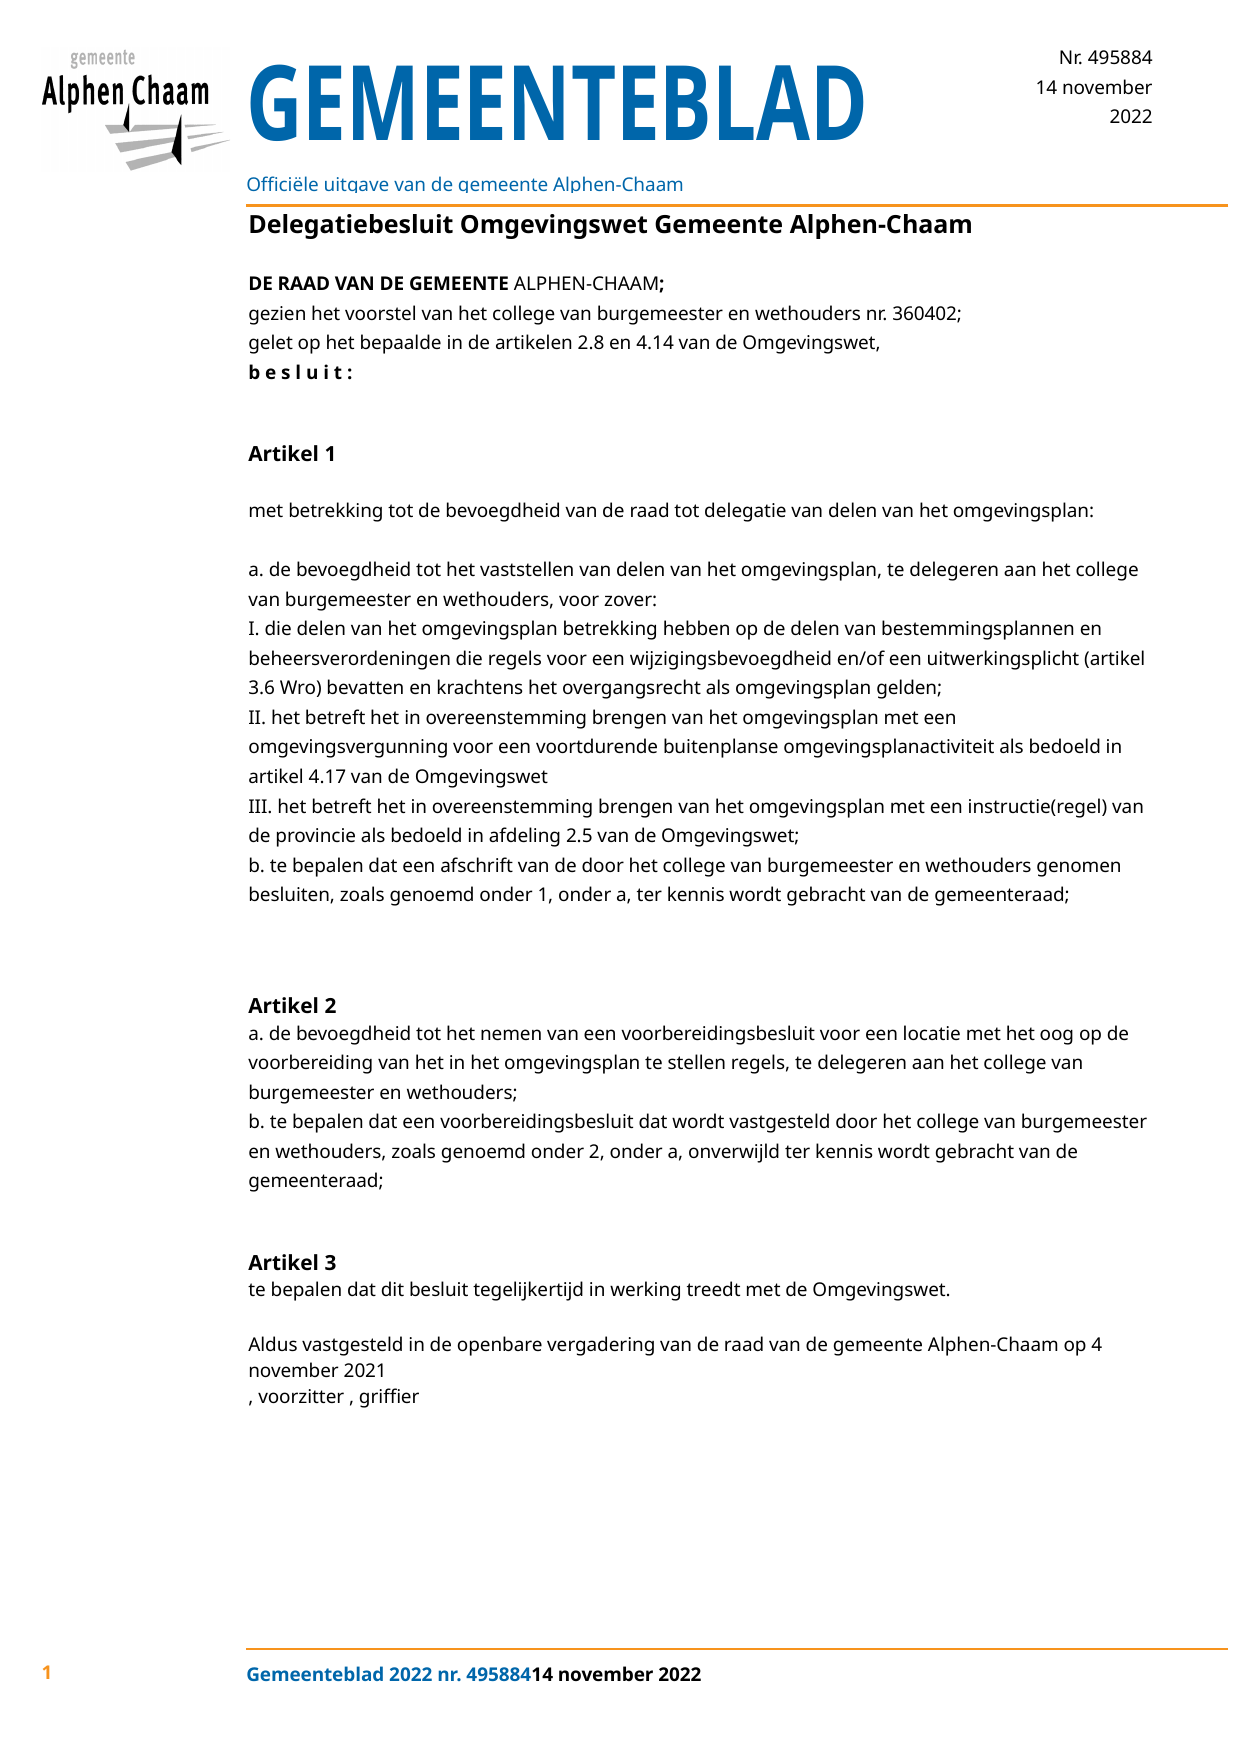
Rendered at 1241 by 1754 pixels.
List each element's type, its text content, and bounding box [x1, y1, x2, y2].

text b e s l u i t : [248, 359, 1152, 385]
text , voorzitter , griffier [248, 1383, 1152, 1408]
text Delegatiebesluit Omgevingswet Gemeente Alphen-Chaam [248, 207, 1152, 241]
picture [41, 47, 231, 172]
text te bepalen dat dit besluit tegelijkertijd in werking treedt met de Omgevingswet. [248, 1276, 1152, 1302]
text III. het betreft het in overeenstemming brengen van het omgevingsplan met een instructie(regel) van de provincie als bedoeld in afdeling 2.5 van de Omgevingswet; [248, 793, 1152, 848]
text Artikel 1 [248, 439, 1152, 467]
text Artikel 2 [248, 991, 1152, 1020]
text gezien het voorstel van het college van burgemeester en wethouders nr. 360402; [248, 300, 1152, 326]
text a. de bevoegdheid tot het nemen van een voorbereidingsbesluit voor een locatie met het oog op de voorbereiding van het in het omgevingsplan te stellen regels, te delegeren aan het college van burgemeester en wethouders; [248, 1020, 1152, 1104]
text met betrekking tot de bevoegdheid van de raad tot delegatie van delen van het omgevingsplan: [248, 497, 1152, 523]
text II. het betreft het in overeenstemming brengen van het omgevingsplan met een omgevingsvergunning voor een voortdurende buitenplanse omgevingsplanactiviteit als bedoeld in artikel 4.17 van de Omgevingswet [248, 704, 1152, 789]
text DE RAAD VAN DE GEMEENTE ALPHEN-CHAAM; [248, 270, 1152, 296]
text Aldus vastgesteld in de openbare vergadering van de raad van de gemeente Alphen-Chaam op 4 november 2021 [248, 1331, 1152, 1383]
text Artikel 3 [248, 1248, 1152, 1276]
text I. die delen van het omgevingsplan betrekking hebben op de delen van bestemmingsplannen en beheersverordeningen die regels voor een wijzigingsbevoegdheid en/of een uitwerkingsplicht (artikel 3.6 Wro) bevatten en krachtens het overgangsrecht als omgevingsplan gelden; [248, 615, 1152, 700]
text gelet op het bepaalde in de artikelen 2.8 en 4.14 van de Omgevingswet, [248, 329, 1152, 355]
text a. de bevoegdheid tot het vaststellen van delen van het omgevingsplan, te delegeren aan het college van burgemeester en wethouders, voor zover: [248, 556, 1152, 612]
text b. te bepalen dat een voorbereidingsbesluit dat wordt vastgesteld door het college van burgemeester en wethouders, zoals genoemd onder 2, onder a, onverwijld ter kennis wordt gebracht van de gemeenteraad; [248, 1108, 1152, 1193]
text b. te bepalen dat een afschrift van de door het college van burgemeester en wethouders genomen besluiten, zoals genoemd onder 1, onder a, ter kennis wordt gebracht van de gemeenteraad; [248, 852, 1152, 907]
